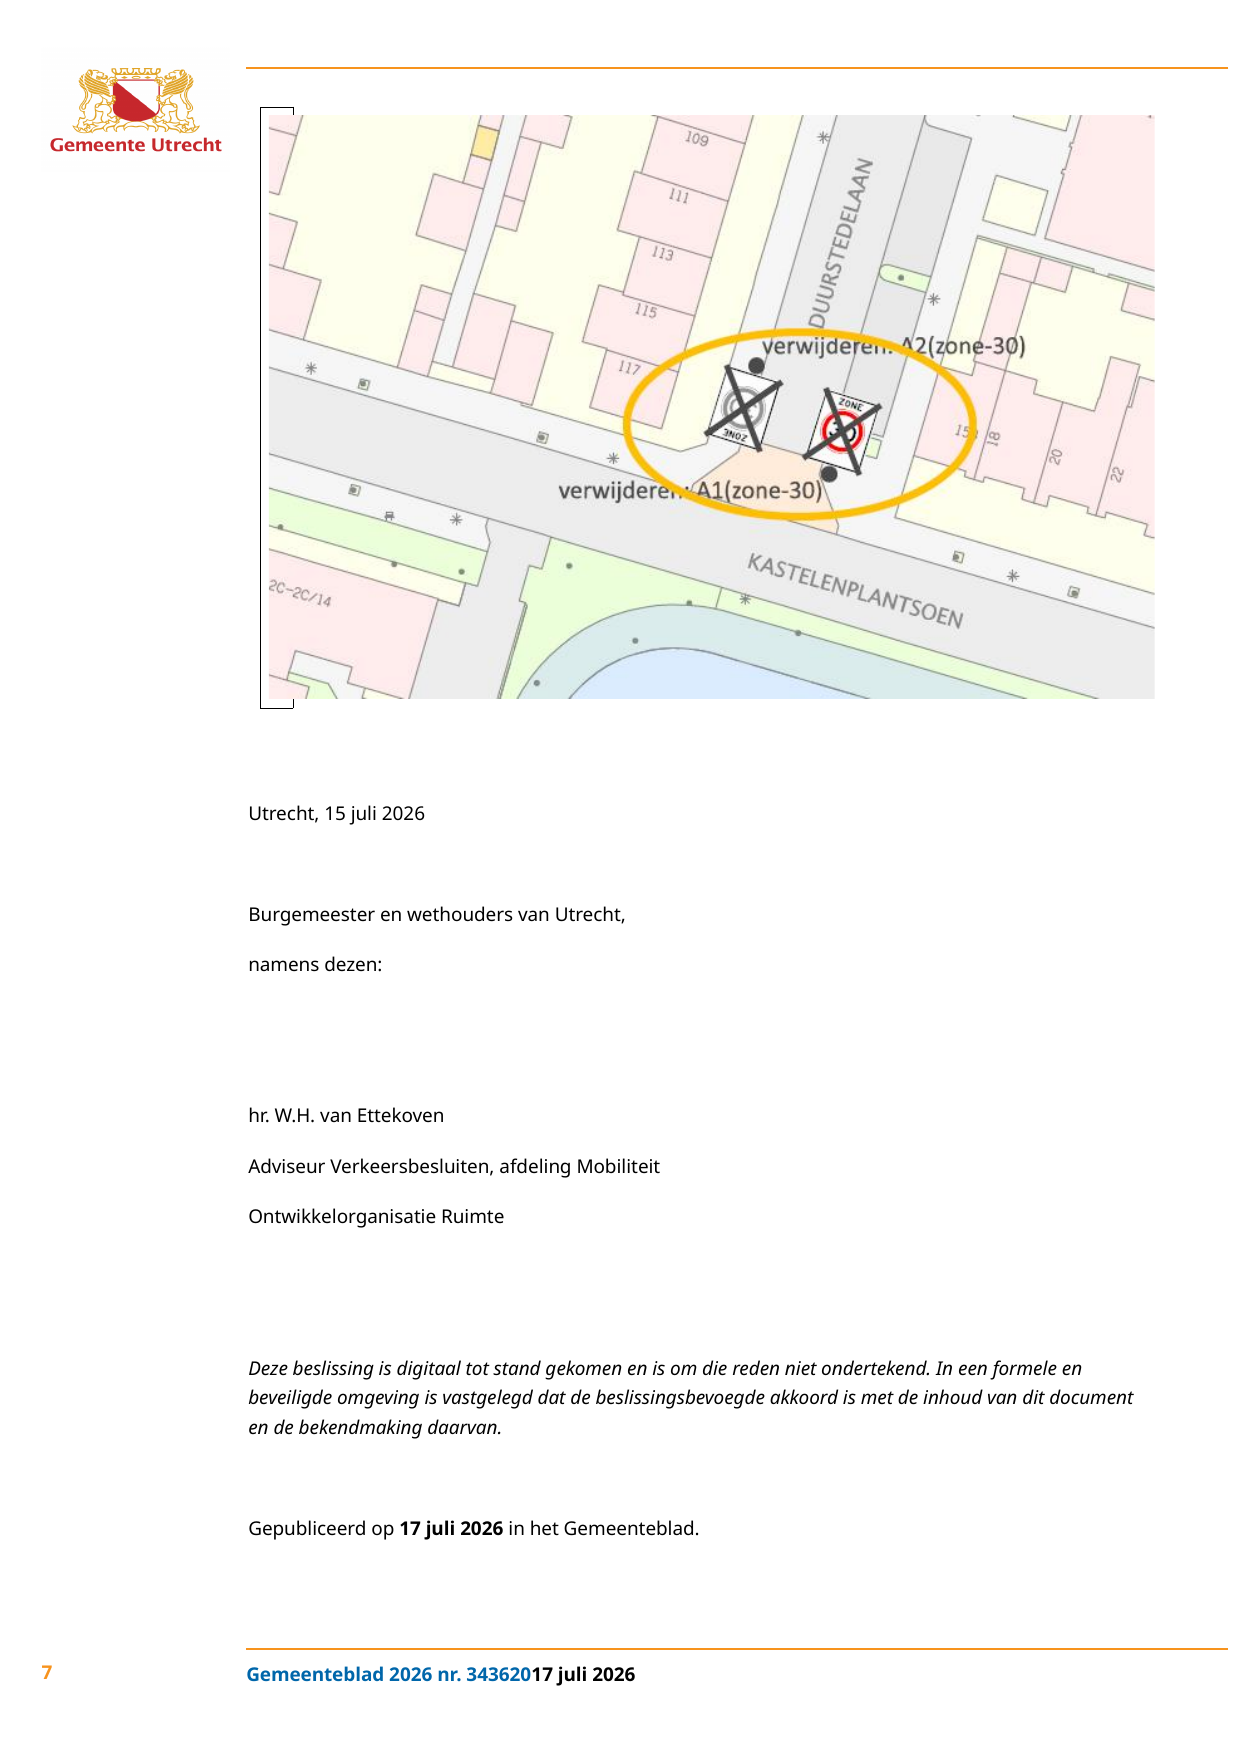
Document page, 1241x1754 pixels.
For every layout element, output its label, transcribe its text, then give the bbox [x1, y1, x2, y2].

text Ontwikkelorganisatie Ruimte [248, 1203, 1152, 1229]
picture [41, 47, 231, 172]
text Gepubliceerd op 17 juli 2026 in het Gemeenteblad. [248, 1515, 1152, 1540]
text namens dezen: [248, 951, 1152, 977]
text Deze beslissing is digitaal tot stand gekomen en is om die reden niet ondertekend. In een formele en beveiligde omgeving is vastgelegd dat de beslissingsbevoegde akkoord is met de inhoud van dit document en de bekendmaking daarvan. [248, 1355, 1152, 1439]
text Adviseur Verkeersbesluiten, afdeling Mobiliteit [248, 1153, 1152, 1179]
text hr. W.H. van Ettekoven [248, 1103, 1152, 1128]
picture [268, 115, 1155, 699]
text Utrecht, 15 juli 2026 [248, 800, 1152, 826]
text Burgemeester en wethouders van Utrecht, [248, 901, 1152, 927]
